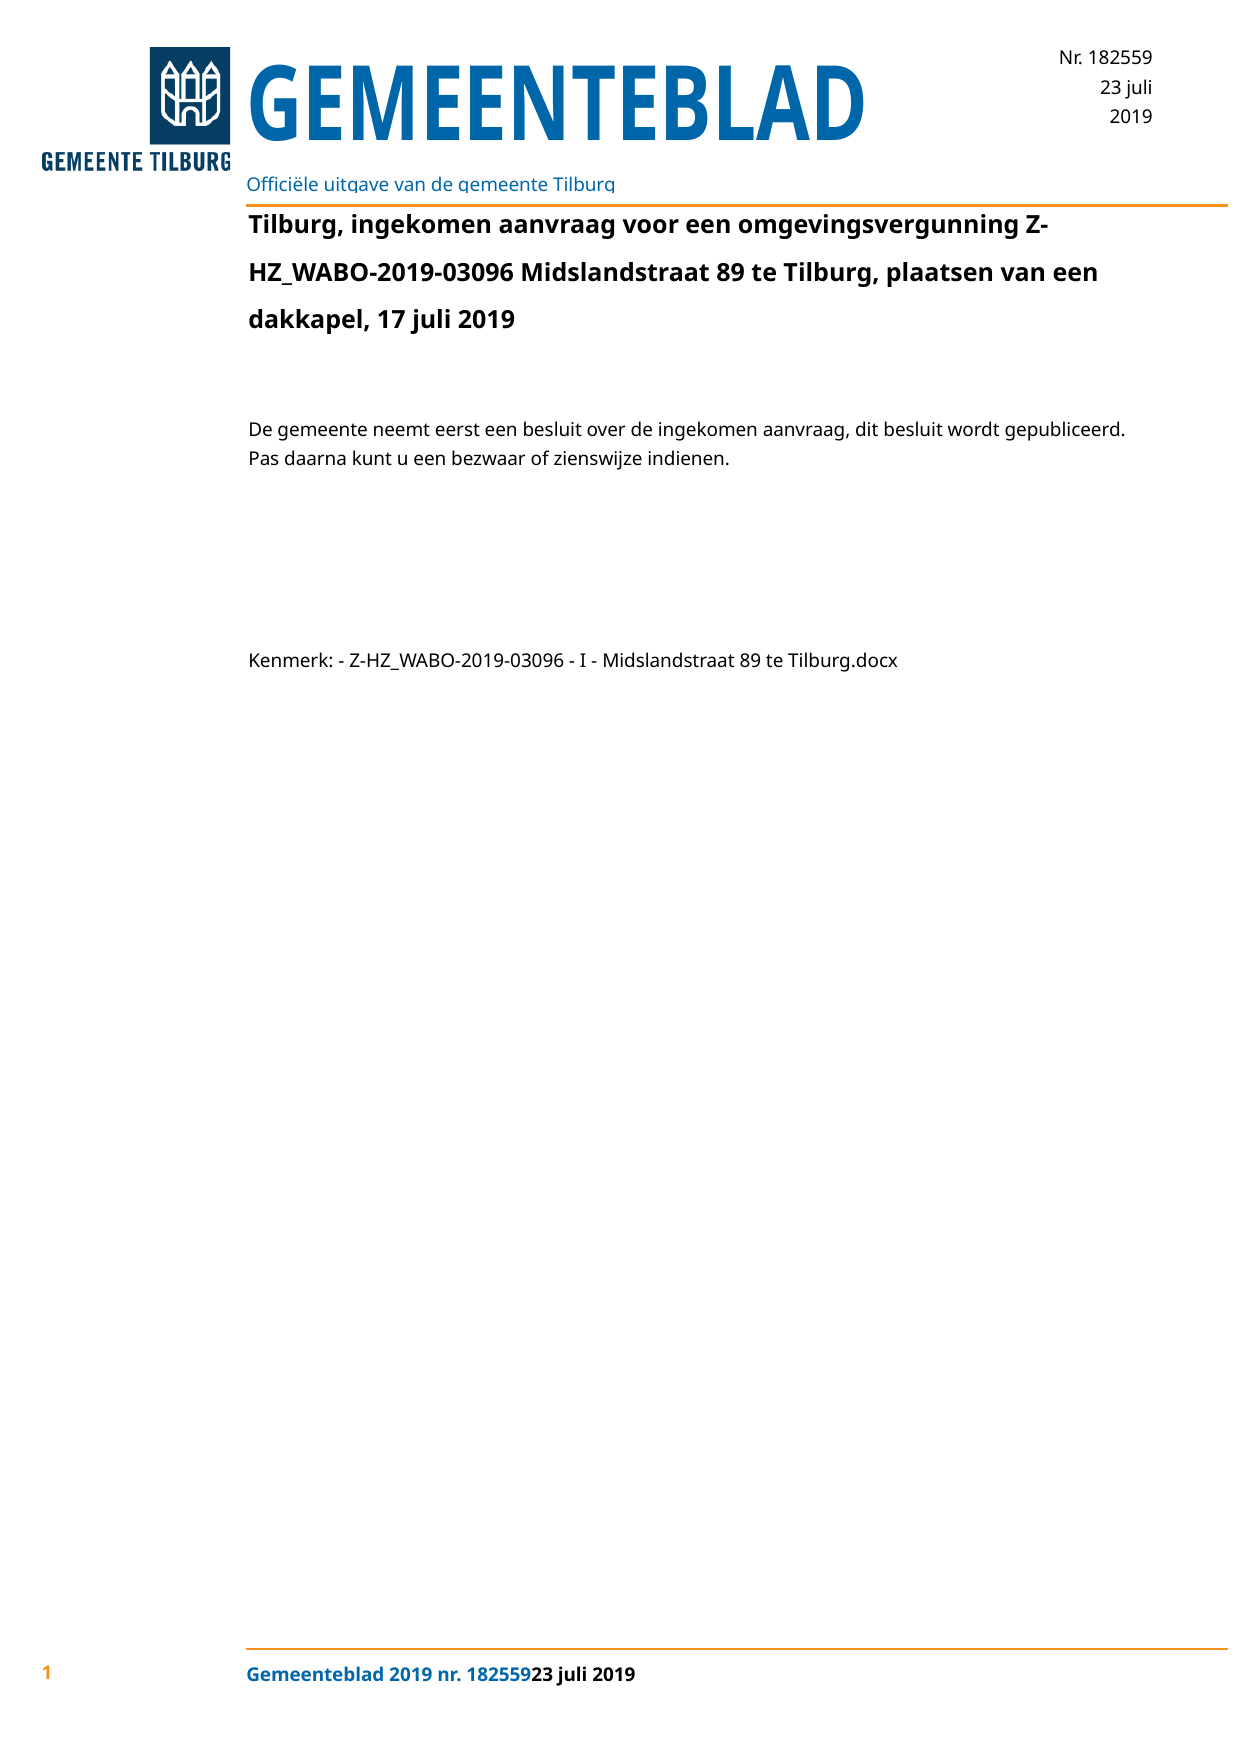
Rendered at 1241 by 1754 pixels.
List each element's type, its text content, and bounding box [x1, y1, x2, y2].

text Kenmerk: - Z-HZ_WABO-2019-03096 - I - Midslandstraat 89 te Tilburg.docx [248, 647, 1152, 673]
picture [41, 47, 231, 172]
text De gemeente neemt eerst een besluit over de ingekomen aanvraag, dit besluit wordt gepubliceerd. Pas daarna kunt u een bezwaar of zienswijze indienen. [248, 416, 1152, 471]
text Tilburg, ingekomen aanvraag voor een omgevingsvergunning Z-HZ_WABO-2019-03096 Midslandstraat 89 te Tilburg, plaatsen van een dakkapel, 17 juli 2019 [248, 207, 1152, 336]
